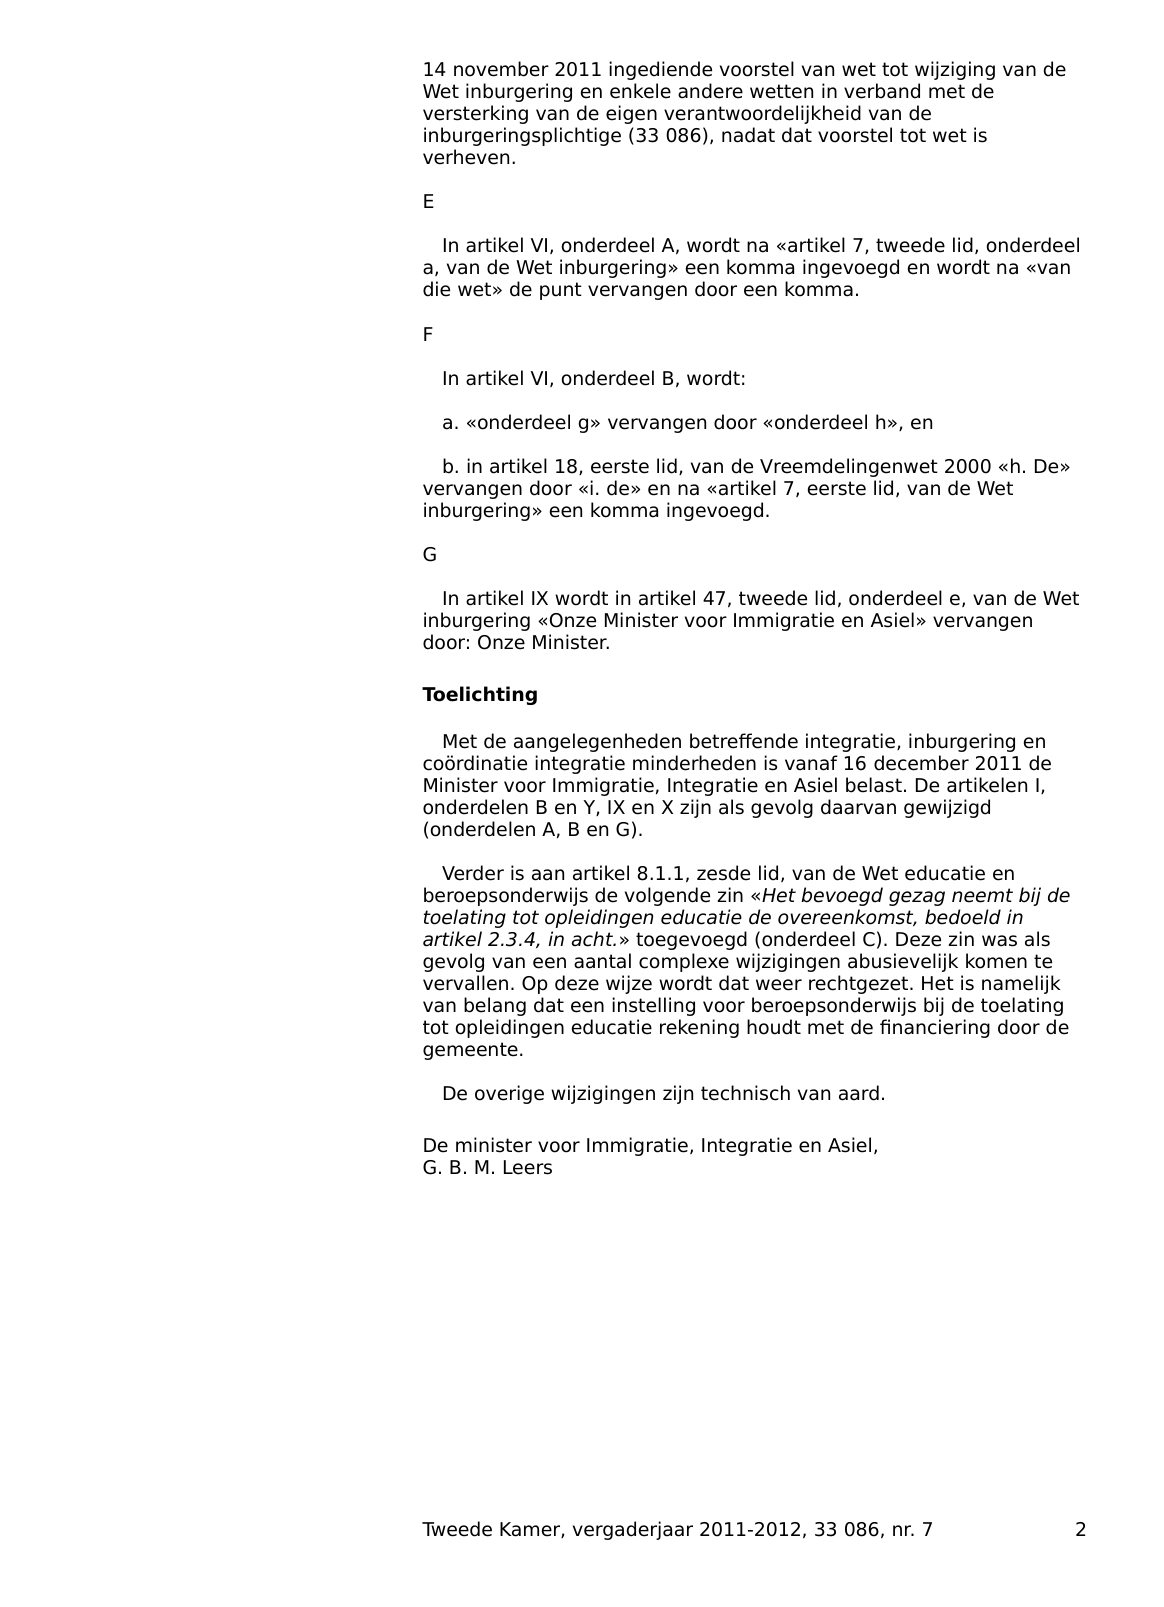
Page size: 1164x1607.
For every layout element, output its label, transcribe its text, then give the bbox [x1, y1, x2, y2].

text Met de aangelegenheden betreffende integratie, inburgering en coördinatie integratie minderheden is vanaf 16 december 2011 de Minister voor Immigratie, Integratie en Asiel belast. De artikelen I, onderdelen B en Y, IX en X zijn als gevolg daarvan gewijzigd (onderdelen A, B en G). [422, 731, 1087, 841]
text De overige wijzigingen zijn technisch van aard. [422, 1083, 1087, 1105]
subtitle E [422, 191, 1087, 213]
text Verder is aan artikel 8.1.1, zesde lid, van de Wet educatie en beroepsonderwijs de volgende zin «Het bevoegd gezag neemt bij de toelating tot opleidingen educatie de overeenkomst, bedoeld in artikel 2.3.4, in acht.» toegevoegd (onderdeel C). Deze zin was als gevolg van een aantal complexe wijzigingen abusievelijk komen te vervallen. Op deze wijze wordt dat weer rechtgezet. Het is namelijk van belang dat een instelling voor beroepsonderwijs bij de toelating tot opleidingen educatie rekening houdt met de financiering door de gemeente. [422, 863, 1087, 1061]
text b. in artikel 18, eerste lid, van de Vreemdelingenwet 2000 «h. De» vervangen door «i. de» en na «artikel 7, eerste lid, van de Wet inburgering» een komma ingevoegd. [422, 456, 1087, 522]
text De minister voor Immigratie, Integratie en Asiel, G. B. M. Leers [422, 1135, 1087, 1179]
text 14 november 2011 ingediende voorstel van wet tot wijziging van de Wet inburgering en enkele andere wetten in verband met de versterking van de eigen verantwoordelijkheid van de inburgeringsplichtige (33 086), nadat dat voorstel tot wet is verheven. [422, 59, 1087, 169]
text In artikel VI, onderdeel A, wordt na «artikel 7, tweede lid, onderdeel a, van de Wet inburgering» een komma ingevoegd en wordt na «van die wet» de punt vervangen door een komma. [422, 235, 1087, 301]
subtitle G [422, 544, 1087, 566]
text In artikel VI, onderdeel B, wordt: [422, 368, 1087, 389]
subtitle F [422, 323, 1087, 345]
text In artikel IX wordt in artikel 47, tweede lid, onderdeel e, van de Wet inburgering «Onze Minister voor Immigratie en Asiel» vervangen door: Onze Minister. [422, 588, 1087, 654]
text a. «onderdeel g» vervangen door «onderdeel h», en [422, 412, 1087, 434]
subtitle Toelichting [422, 684, 1087, 706]
